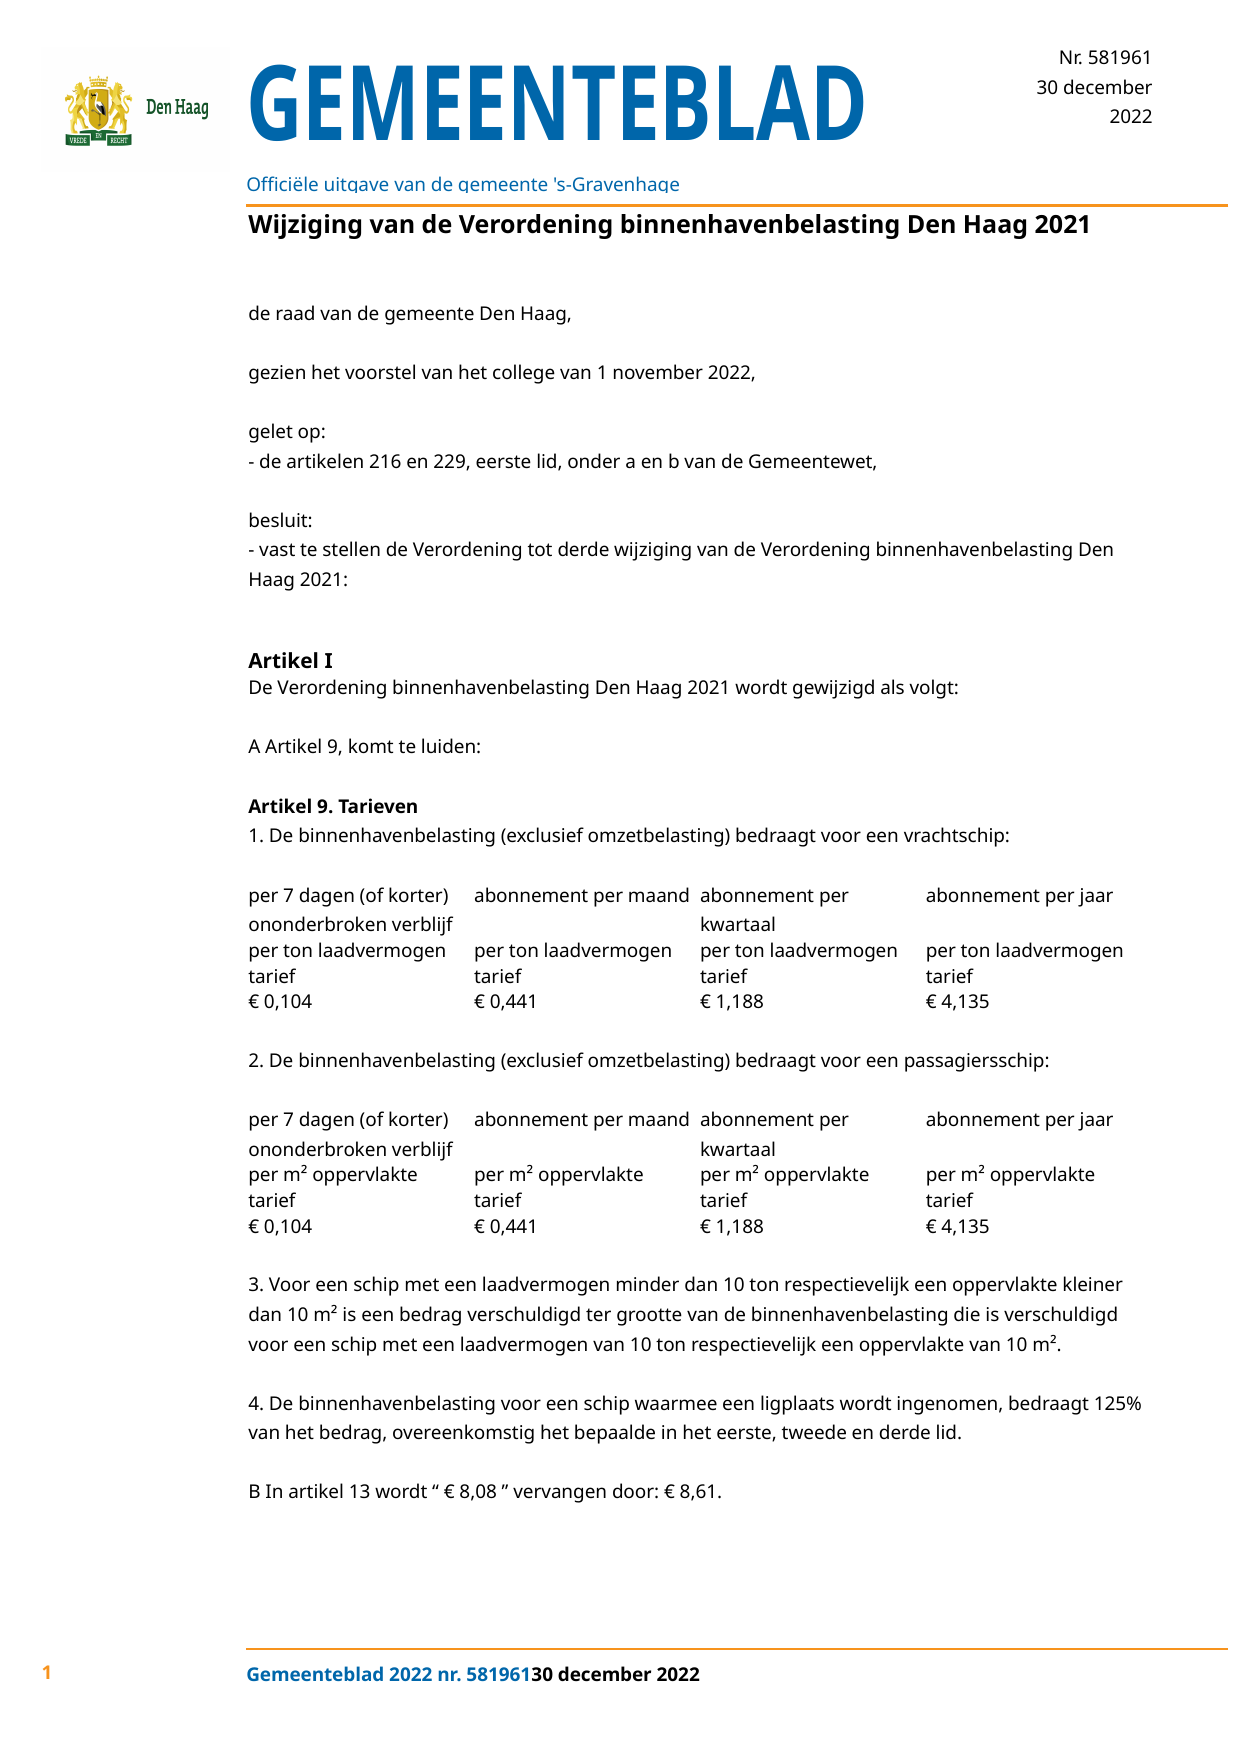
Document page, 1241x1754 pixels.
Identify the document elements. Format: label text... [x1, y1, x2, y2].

table_header per 7 dagen (of korter) ononderbroken verblijf [248, 1106, 474, 1162]
table_header abonnement per kwartaal [700, 1106, 926, 1162]
table_cell tarief [474, 963, 700, 988]
text de raad van de gemeente Den Haag, [248, 300, 1152, 326]
table_cell per ton laadvermogen [248, 937, 474, 963]
table_cell per m² oppervlakte [248, 1162, 474, 1187]
table_cell € 0,441 [474, 989, 700, 1014]
table_header abonnement per kwartaal [700, 882, 926, 937]
text 1. De binnenhavenbelasting (exclusief omzetbelasting) bedraagt voor een vrachtschip: [248, 822, 1152, 848]
text Wijziging van de Verordening binnenhavenbelasting Den Haag 2021 [248, 207, 1152, 241]
table_header abonnement per jaar [926, 1106, 1152, 1162]
table_cell per m² oppervlakte [700, 1162, 926, 1187]
table_cell € 0,441 [474, 1213, 700, 1239]
table_cell tarief [700, 1188, 926, 1213]
table_cell tarief [926, 963, 1152, 988]
table_cell per m² oppervlakte [926, 1162, 1152, 1187]
table_header per 7 dagen (of korter) ononderbroken verblijf [248, 882, 474, 937]
table_cell tarief [926, 1188, 1152, 1213]
table_header abonnement per maand [474, 882, 700, 937]
text - de artikelen 216 en 229, eerste lid, onder a en b van de Gemeentewet, [248, 448, 1152, 473]
picture [41, 47, 231, 172]
text 4. De binnenhavenbelasting voor een schip waarmee een ligplaats wordt ingenomen, bedraagt 125% van het bedrag, overeenkomstig het bepaalde in het eerste, tweede en derde lid. [248, 1390, 1152, 1445]
table_cell tarief [248, 963, 474, 988]
table_header abonnement per maand [474, 1106, 700, 1162]
table_cell € 0,104 [248, 1213, 474, 1239]
text Artikel I [248, 646, 1152, 674]
table_cell tarief [700, 963, 926, 988]
text 2. De binnenhavenbelasting (exclusief omzetbelasting) bedraagt voor een passagiersschip: [248, 1047, 1152, 1073]
text - vast te stellen de Verordening tot derde wijziging van de Verordening binnenhavenbelasting Den Haag 2021: [248, 537, 1152, 592]
table_cell € 0,104 [248, 989, 474, 1014]
table_cell per ton laadvermogen [700, 937, 926, 963]
text B In artikel 13 wordt “ € 8,08 ” vervangen door: € 8,61. [248, 1479, 1152, 1504]
text gelet op: [248, 418, 1152, 444]
table_cell tarief [248, 1188, 474, 1213]
table_cell per m² oppervlakte [474, 1162, 700, 1187]
text gezien het voorstel van het college van 1 november 2022, [248, 359, 1152, 385]
text 3. Voor een schip met een laadvermogen minder dan 10 ton respectievelijk een oppervlakte kleiner dan 10 m² is een bedrag verschuldigd ter grootte van de binnenhavenbelasting die is verschuldigd voor een schip met een laadvermogen van 10 ton respectievelijk een oppervlakte van 10 m². [248, 1272, 1152, 1357]
table_cell € 4,135 [926, 989, 1152, 1014]
table_cell per ton laadvermogen [926, 937, 1152, 963]
text A Artikel 9, komt te luiden: [248, 734, 1152, 759]
text De Verordening binnenhavenbelasting Den Haag 2021 wordt gewijzigd als volgt: [248, 674, 1152, 700]
text besluit: [248, 507, 1152, 533]
text Artikel 9. Tarieven [248, 793, 1152, 819]
table_cell per ton laadvermogen [474, 937, 700, 963]
table_cell tarief [474, 1188, 700, 1213]
table_header abonnement per jaar [926, 882, 1152, 937]
table_cell € 4,135 [926, 1213, 1152, 1239]
table_cell € 1,188 [700, 989, 926, 1014]
table_cell € 1,188 [700, 1213, 926, 1239]
